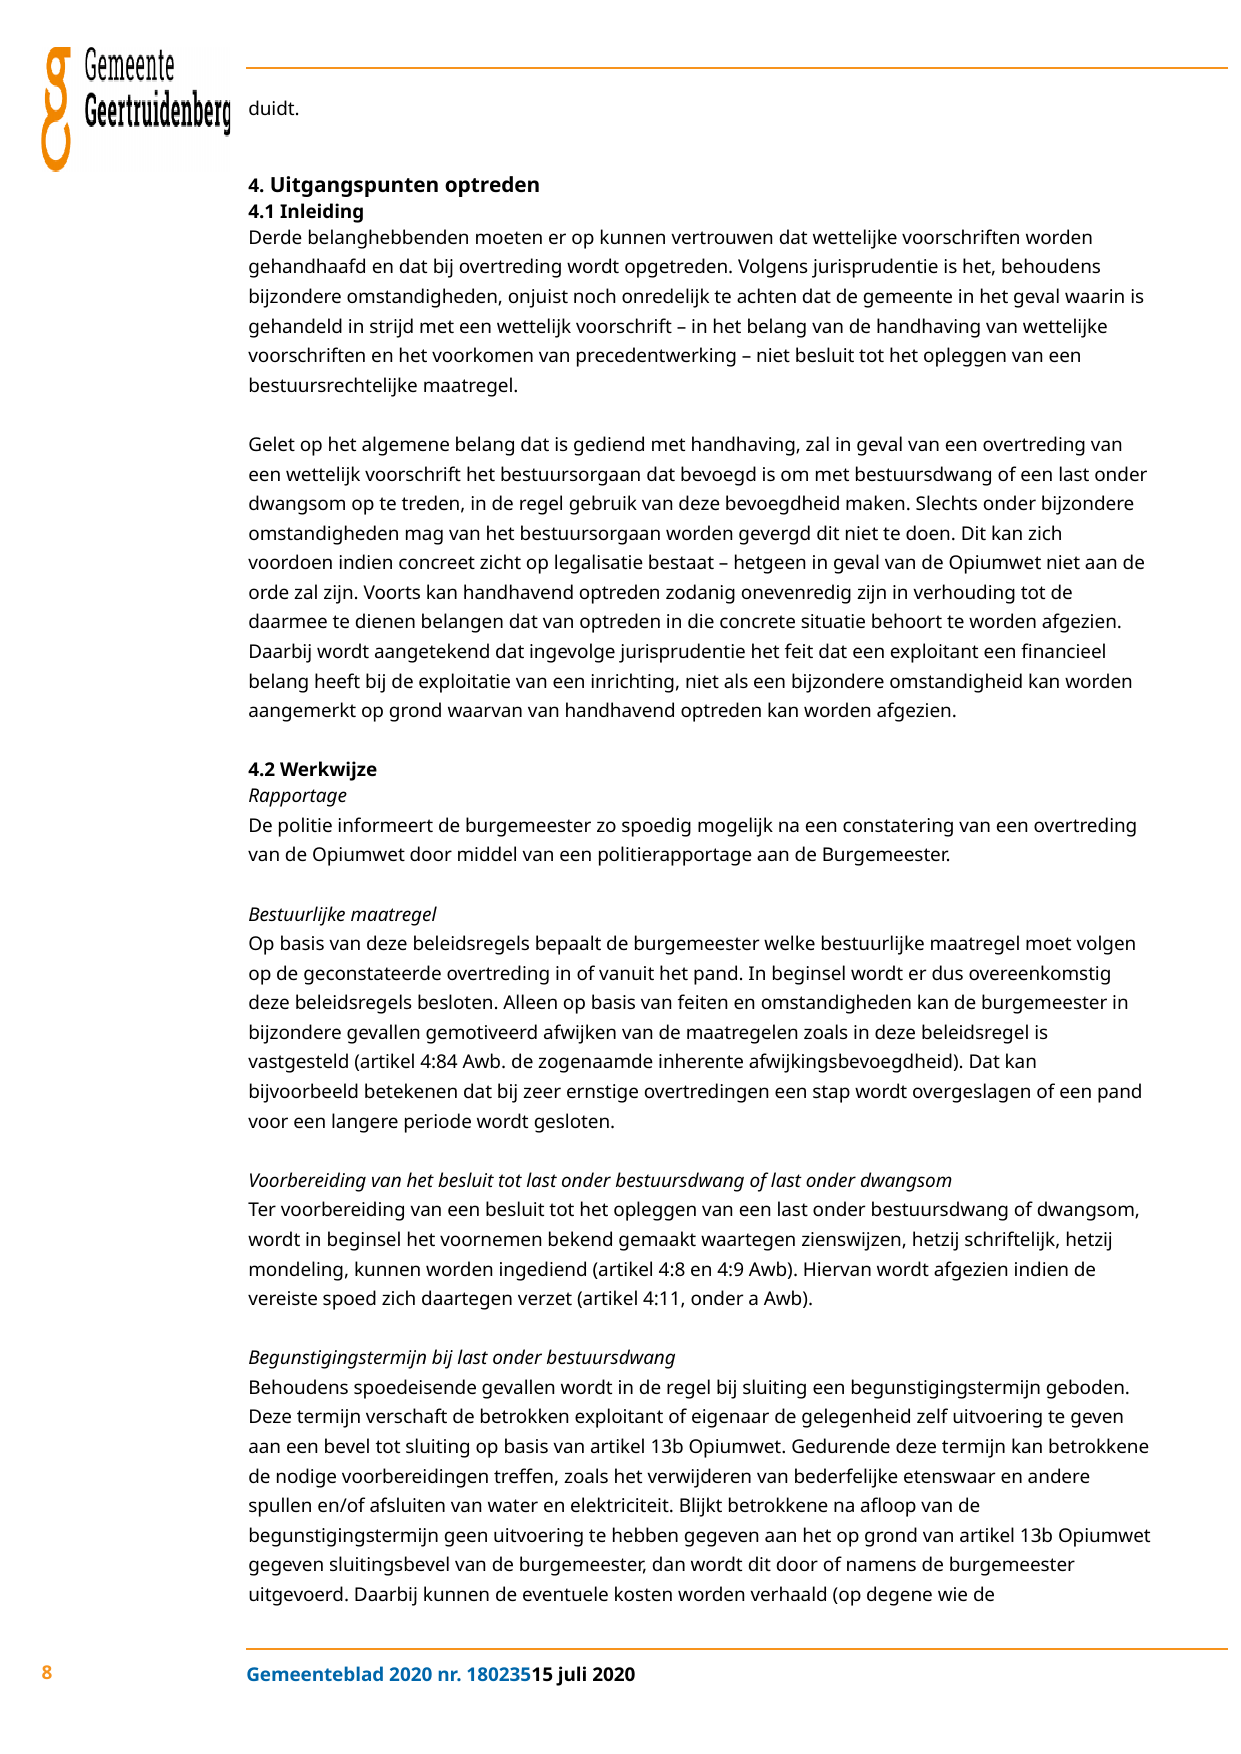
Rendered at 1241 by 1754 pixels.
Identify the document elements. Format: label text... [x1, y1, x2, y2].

text Derde belanghebbenden moeten er op kunnen vertrouwen dat wettelijke voorschriften worden gehandhaafd en dat bij overtreding wordt opgetreden. Volgens jurisprudentie is het, behoudens bijzondere omstandigheden, onjuist noch onredelijk te achten dat de gemeente in het geval waarin is gehandeld in strijd met een wettelijk voorschrift – in het belang van de handhaving van wettelijke voorschriften en het voorkomen van precedentwerking – niet besluit tot het opleggen van een bestuursrechtelijke maatregel. [248, 224, 1152, 398]
text Voorbereiding van het besluit tot last onder bestuursdwang of last onder dwangsom [248, 1167, 1152, 1193]
text Rapportage [248, 782, 1152, 808]
text Op basis van deze beleidsregels bepaalt de burgemeester welke bestuurlijke maatregel moet volgen op de geconstateerde overtreding in of vanuit het pand. In beginsel wordt er dus overeenkomstig deze beleidsregels besloten. Alleen op basis van feiten en omstandigheden kan de burgemeester in bijzondere gevallen gemotiveerd afwijken van de maatregelen zoals in deze beleidsregel is vastgesteld (artikel 4:84 Awb. de zogenaamde inherente afwijkingsbevoegdheid). Dat kan bijvoorbeeld betekenen dat bij zeer ernstige overtredingen een stap wordt overgeslagen of een pand voor een langere periode wordt gesloten. [248, 930, 1152, 1133]
text Behoudens spoedeisende gevallen wordt in de regel bij sluiting een begunstigingstermijn geboden. Deze termijn verschaft de betrokken exploitant of eigenaar de gelegenheid zelf uitvoering te geven aan een bevel tot sluiting op basis van artikel 13b Opiumwet. Gedurende deze termijn kan betrokkene de nodige voorbereidingen treffen, zoals het verwijderen van bederfelijke etenswaar en andere spullen en/of afsluiten van water en elektriciteit. Blijkt betrokkene na afloop van de begunstigingstermijn geen uitvoering te hebben gegeven aan het op grond van artikel 13b Opiumwet gegeven sluitingsbevel van de burgemeester, dan wordt dit door of namens de burgemeester uitgevoerd. Daarbij kunnen de eventuele kosten worden verhaald (op degene wie de [248, 1374, 1152, 1607]
text Bestuurlijke maatregel [248, 901, 1152, 926]
text De politie informeert de burgemeester zo spoedig mogelijk na een constatering van een overtreding van de Opiumwet door middel van een politierapportage aan de Burgemeester. [248, 812, 1152, 867]
text Gelet op het algemene belang dat is gediend met handhaving, zal in geval van een overtreding van een wettelijk voorschrift het bestuursorgaan dat bevoegd is om met bestuursdwang of een last onder dwangsom op te treden, in de regel gebruik van deze bevoegdheid maken. Slechts onder bijzondere omstandigheden mag van het bestuursorgaan worden gevergd dit niet te doen. Dit kan zich voordoen indien concreet zicht op legalisatie bestaat – hetgeen in geval van de Opiumwet niet aan de orde zal zijn. Voorts kan handhavend optreden zodanig onevenredig zijn in verhouding tot de daarmee te dienen belangen dat van optreden in die concrete situatie behoort te worden afgezien. Daarbij wordt aangetekend dat ingevolge jurisprudentie het feit dat een exploitant een financieel belang heeft bij de exploitatie van een inrichting, niet als een bijzondere omstandigheid kan worden aangemerkt op grond waarvan van handhavend optreden kan worden afgezien. [248, 431, 1152, 723]
picture [41, 47, 231, 172]
text duidt. [248, 95, 1152, 121]
text 4.1 Inleiding [248, 198, 1152, 224]
text Ter voorbereiding van een besluit tot het opleggen van een last onder bestuursdwang of dwangsom, wordt in beginsel het voornemen bekend gemaakt waartegen zienswijzen, hetzij schriftelijk, hetzij mondeling, kunnen worden ingediend (artikel 4:8 en 4:9 Awb). Hiervan wordt afgezien indien de vereiste spoed zich daartegen verzet (artikel 4:11, onder a Awb). [248, 1197, 1152, 1311]
text Begunstigingstermijn bij last onder bestuursdwang [248, 1344, 1152, 1370]
text 4.2 Werkwijze [248, 757, 1152, 782]
text 4. Uitgangspunten optreden [248, 170, 1152, 198]
